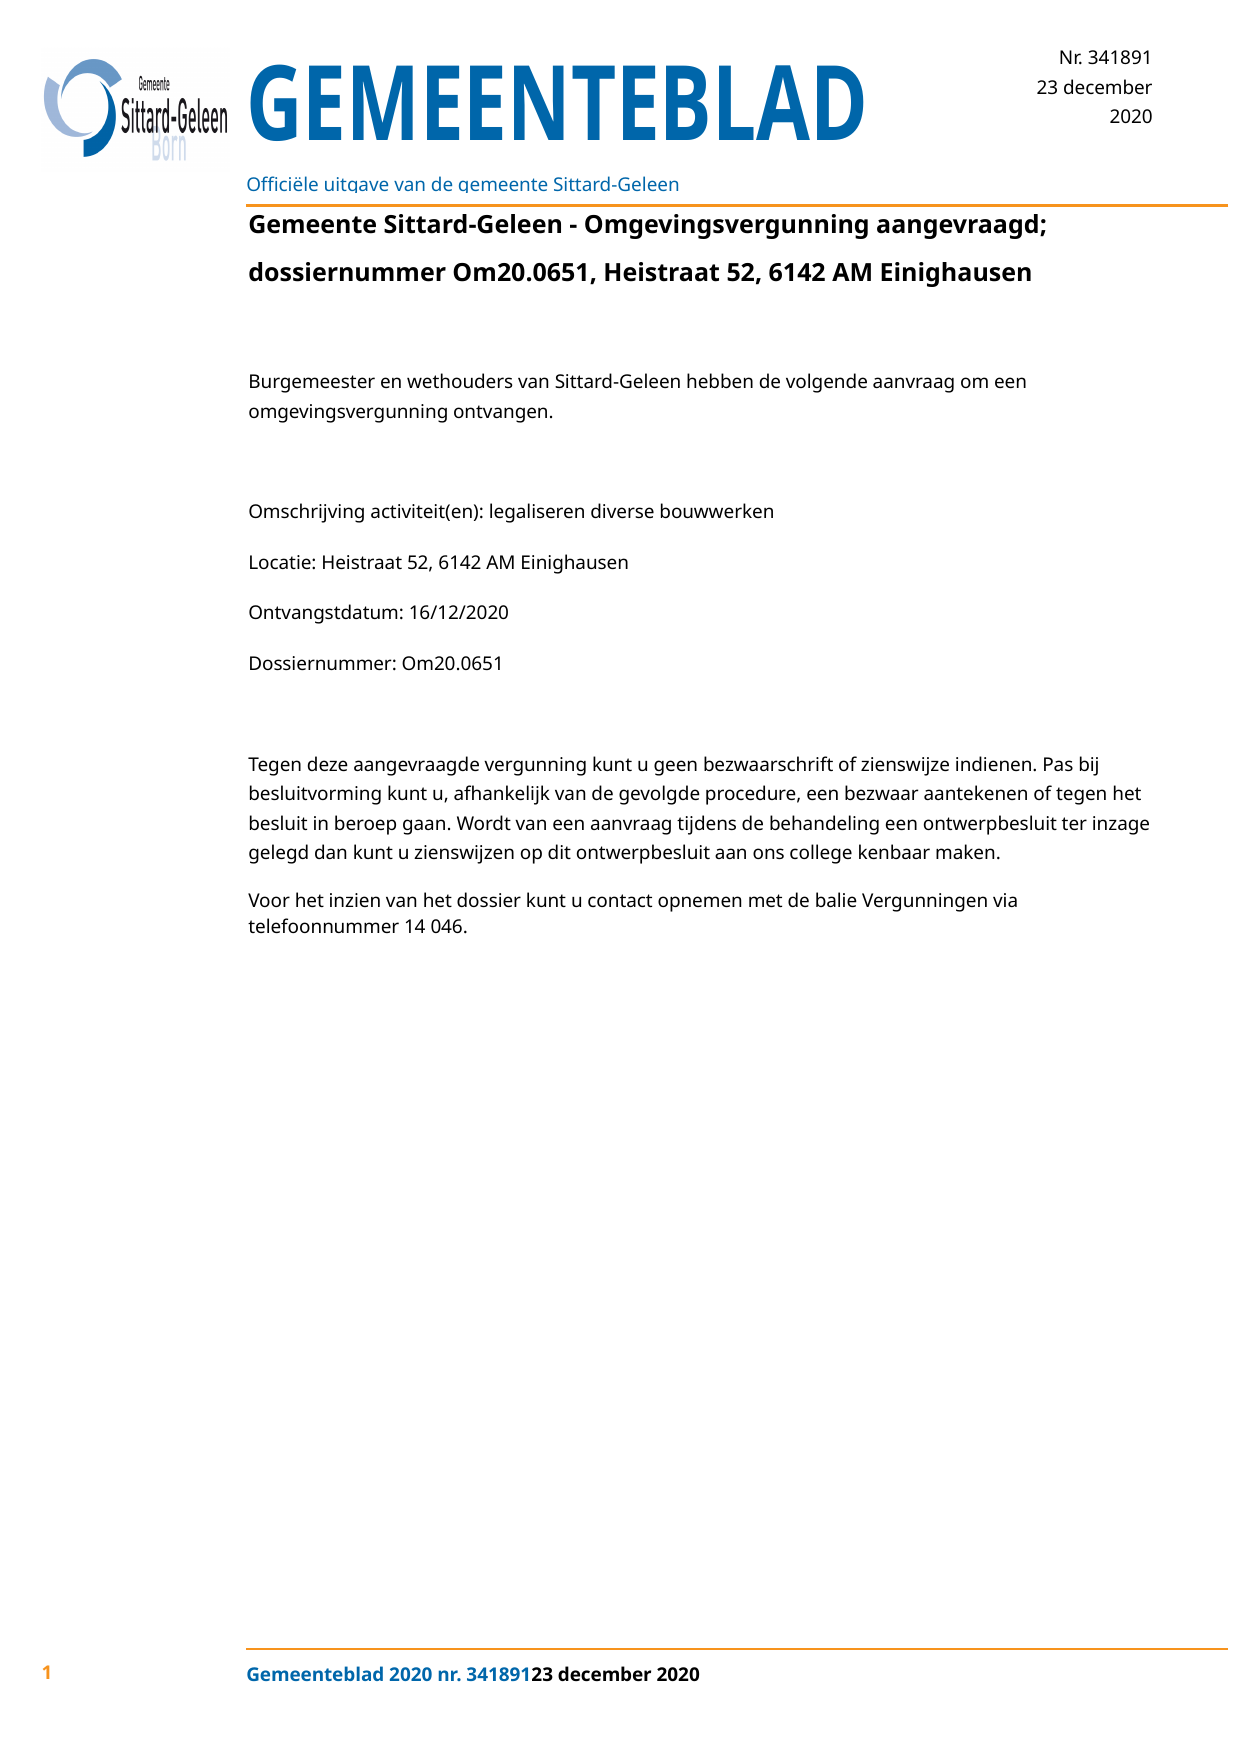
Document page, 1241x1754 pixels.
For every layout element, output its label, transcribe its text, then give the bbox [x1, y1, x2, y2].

text Gemeente Sittard-Geleen - Omgevingsvergunning aangevraagd; dossiernummer Om20.0651, Heistraat 52, 6142 AM Einighausen [248, 207, 1152, 288]
text Omschrijving activiteit(en): legaliseren diverse bouwwerken [248, 499, 1152, 524]
text Locatie: Heistraat 52, 6142 AM Einighausen [248, 549, 1152, 575]
text Ontvangstdatum: 16/12/2020 [248, 599, 1152, 625]
picture [41, 47, 231, 172]
text Burgemeester en wethouders van Sittard-Geleen hebben de volgende aanvraag om een omgevingsvergunning ontvangen. [248, 368, 1152, 424]
text Dossiernummer: Om20.0651 [248, 650, 1152, 676]
text Tegen deze aangevraagde vergunning kunt u geen bezwaarschrift of zienswijze indienen. Pas bij besluitvorming kunt u, afhankelijk van de gevolgde procedure, een bezwaar aantekenen of tegen het besluit in beroep gaan. Wordt van een aanvraag tijdens de behandeling een ontwerpbesluit ter inzage gelegd dan kunt u zienswijzen op dit ontwerpbesluit aan ons college kenbaar maken. [248, 751, 1152, 865]
text Voor het inzien van het dossier kunt u contact opnemen met de balie Vergunningen via telefoonnummer 14 046. [248, 887, 1152, 939]
